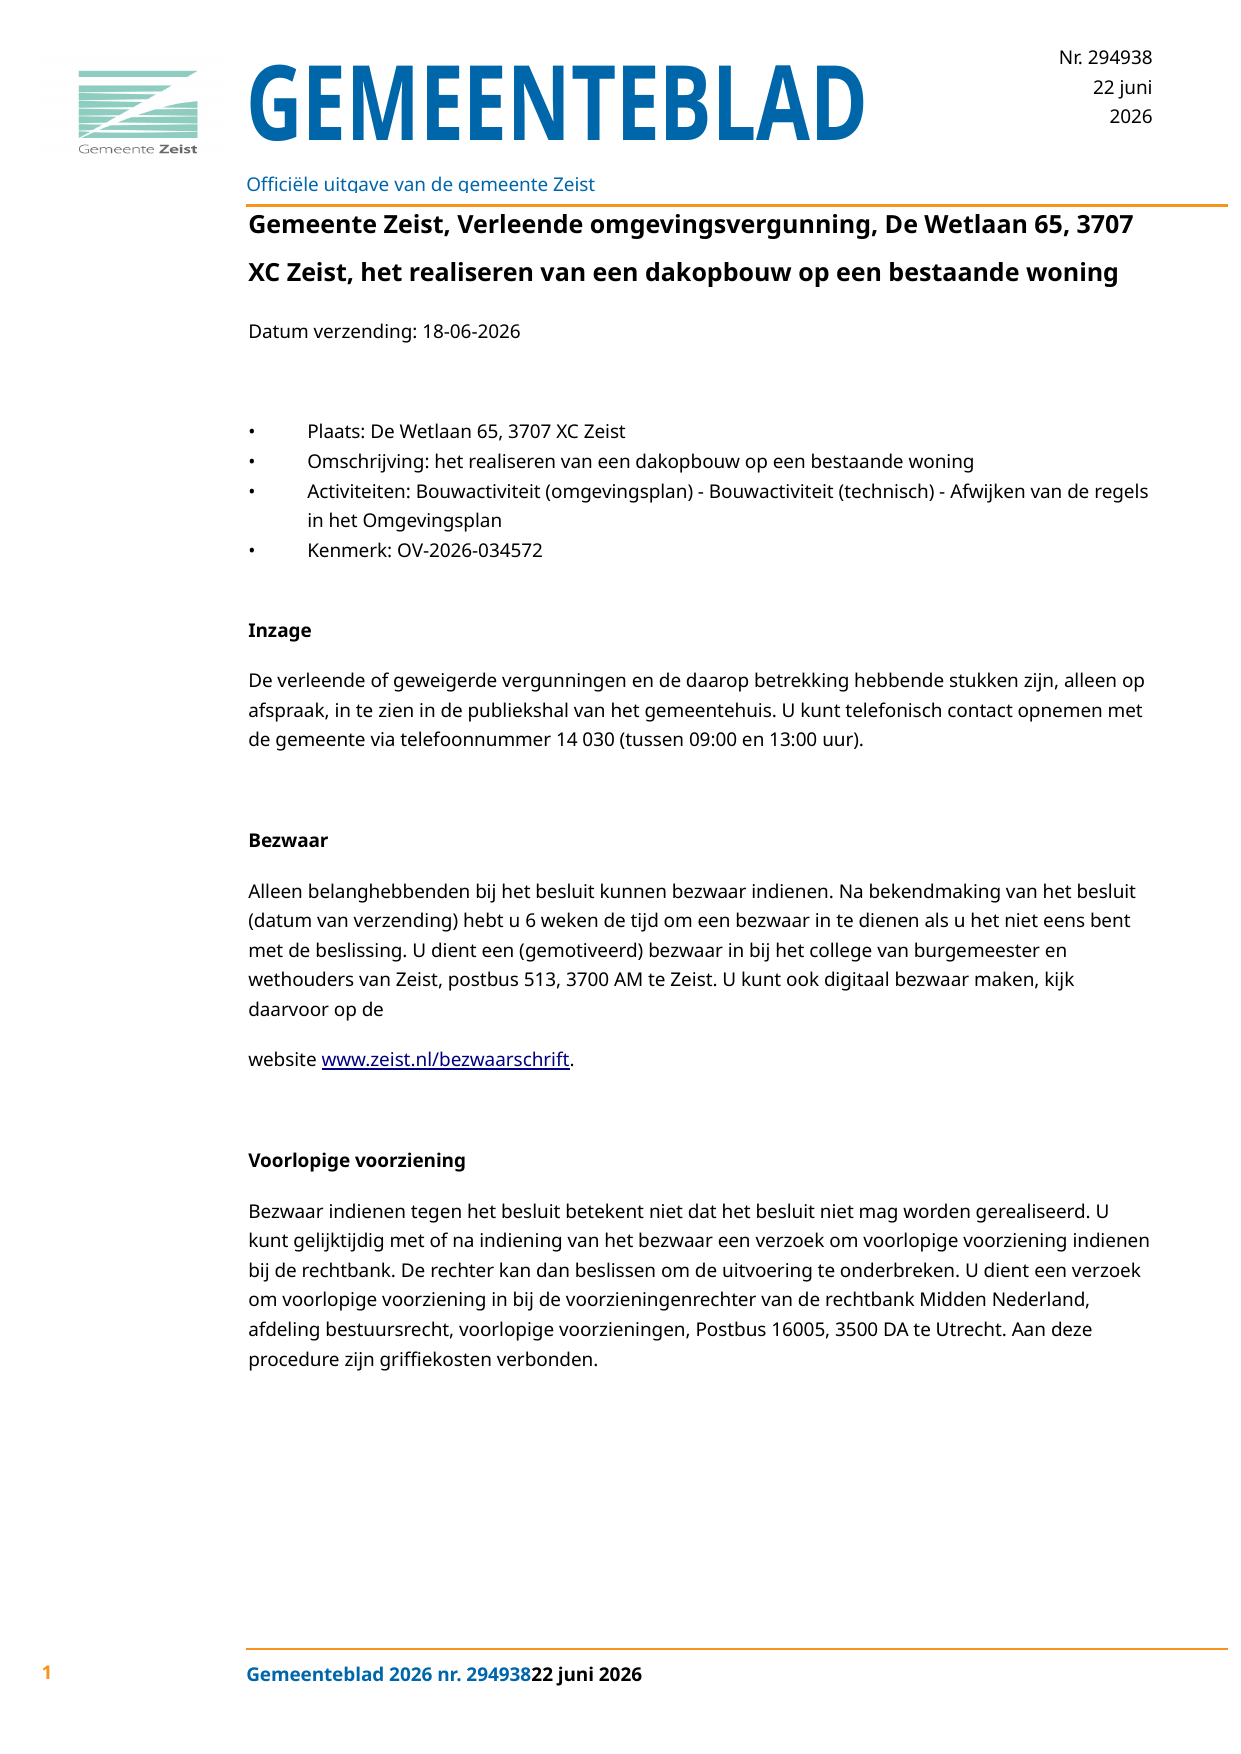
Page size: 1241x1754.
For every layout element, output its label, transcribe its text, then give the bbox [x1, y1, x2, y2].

text website www.zeist.nl/bezwaarschrift. [248, 1047, 1152, 1072]
text Voorlopige voorziening [248, 1147, 1152, 1173]
picture [41, 47, 231, 172]
text De verleende of geweigerde vergunningen en de daarop betrekking hebbende stukken zijn, alleen op afspraak, in te zien in de publiekshal van het gemeentehuis. U kunt telefonisch contact opnemen met de gemeente via telefoonnummer 14 030 (tussen 09:00 en 13:00 uur). [248, 667, 1152, 752]
list Kenmerk: OV-2026-034572 [248, 537, 1152, 563]
text Bezwaar [248, 827, 1152, 853]
list Omschrijving: het realiseren van een dakopbouw op een bestaande woning [248, 448, 1152, 474]
text Alleen belanghebbenden bij het besluit kunnen bezwaar indienen. Na bekendmaking van het besluit (datum van verzending) hebt u 6 weken de tijd om een bezwaar in te dienen als u het niet eens bent met de beslissing. U dient een (gemotiveerd) bezwaar in bij het college van burgemeester en wethouders van Zeist, postbus 513, 3700 AM te Zeist. U kunt ook digitaal bezwaar maken, kijk daarvoor op de [248, 878, 1152, 1022]
list Activiteiten: Bouwactiviteit (omgevingsplan) - Bouwactiviteit (technisch) - Afwijken van de regels in het Omgevingsplan [248, 478, 1152, 533]
text Bezwaar indienen tegen het besluit betekent niet dat het besluit niet mag worden gerealiseerd. U kunt gelijktijdig met of na indiening van het bezwaar een verzoek om voorlopige voorziening indienen bij de rechtbank. De rechter kan dan beslissen om de uitvoering te onderbreken. U dient een verzoek om voorlopige voorziening in bij de voorzieningenrechter van de rechtbank Midden Nederland, afdeling bestuursrecht, voorlopige voorzieningen, Postbus 16005, 3500 DA te Utrecht. Aan deze procedure zijn griffiekosten verbonden. [248, 1198, 1152, 1372]
list Plaats: De Wetlaan 65, 3707 XC Zeist [248, 419, 1152, 444]
text Datum verzending: 18-06-2026 [248, 318, 1152, 344]
text Gemeente Zeist, Verleende omgevingsvergunning, De Wetlaan 65, 3707 XC Zeist, het realiseren van een dakopbouw op een bestaande woning [248, 207, 1152, 288]
text Inzage [248, 617, 1152, 643]
